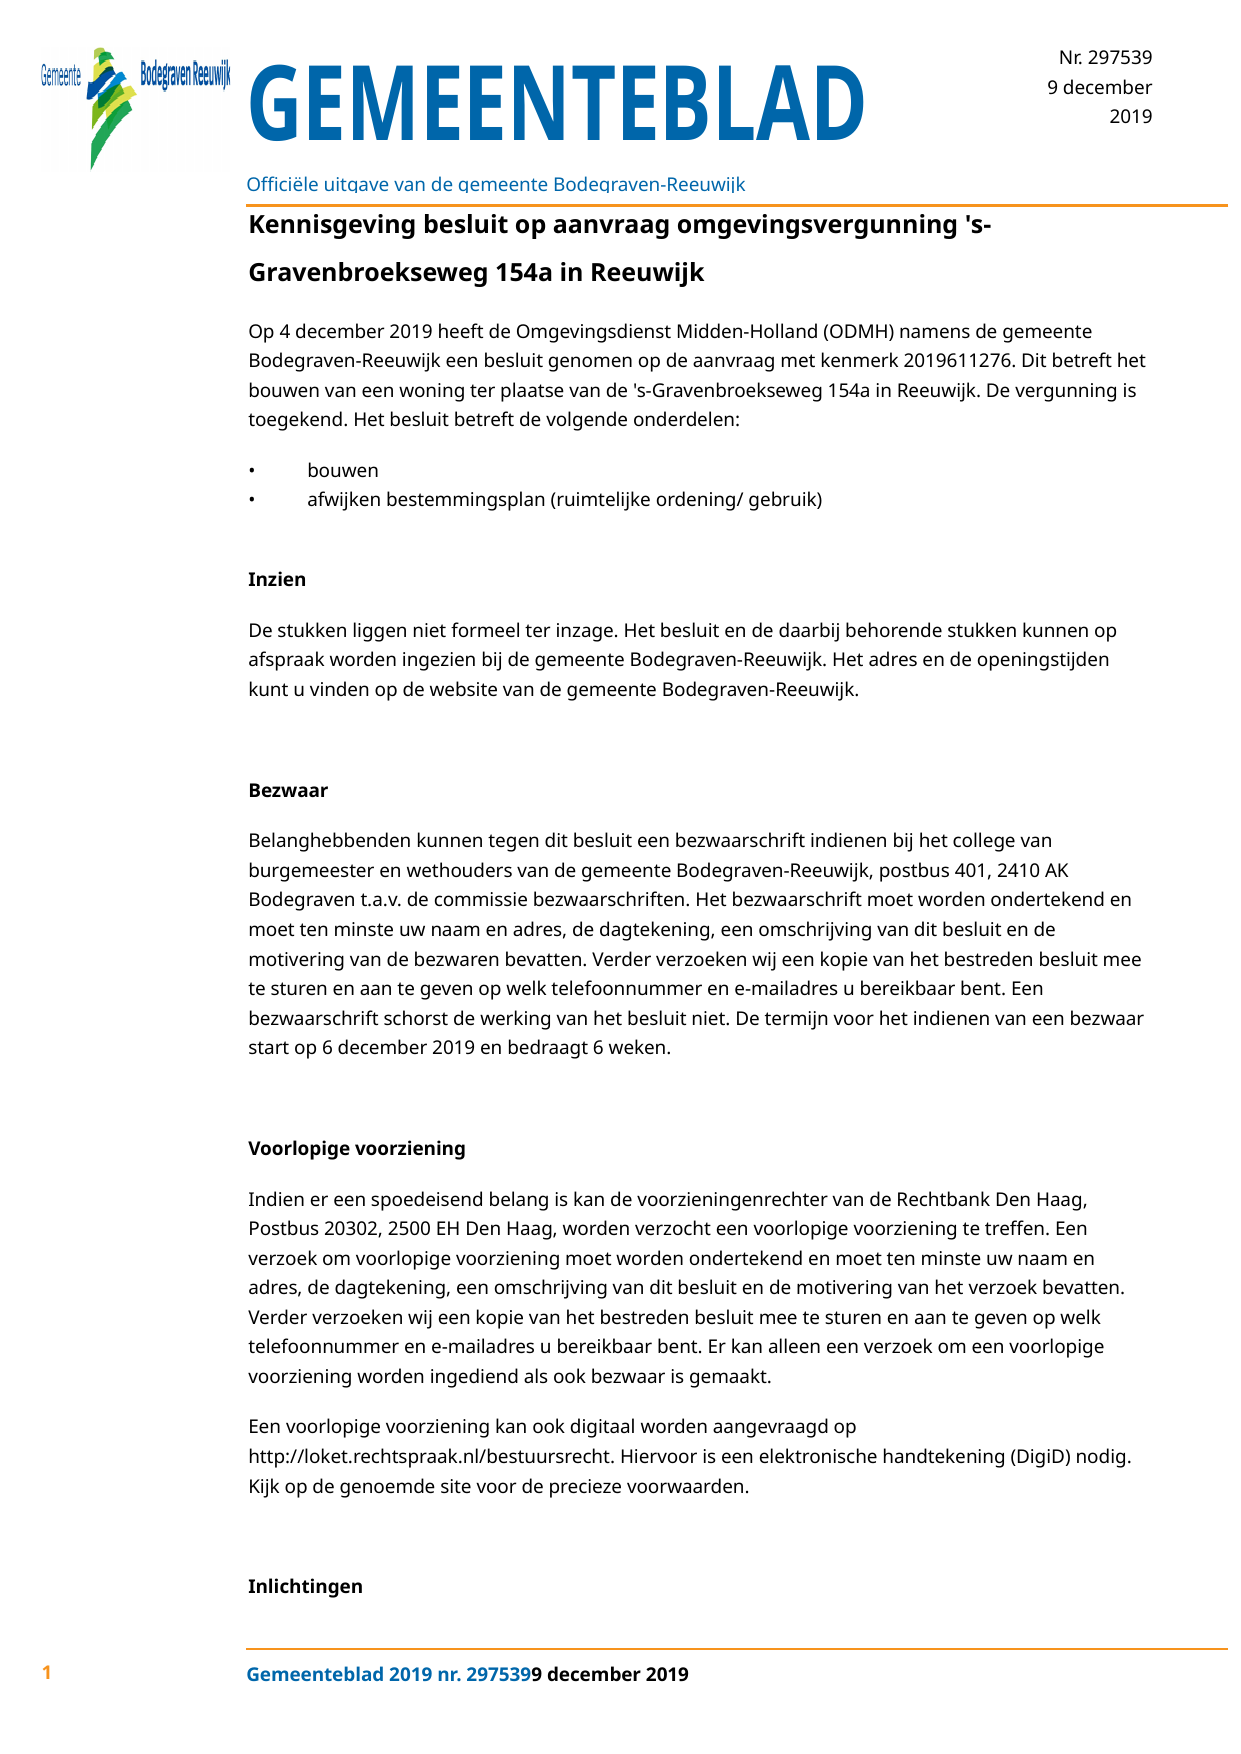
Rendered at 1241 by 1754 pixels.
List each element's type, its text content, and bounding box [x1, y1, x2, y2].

text Bezwaar [248, 777, 1152, 803]
text Een voorlopige voorziening kan ook digitaal worden aangevraagd op http://loket.rechtspraak.nl/bestuursrecht. Hiervoor is een elektronische handtekening (DigiD) nodig. Kijk op de genoemde site voor de precieze voorwaarden. [248, 1414, 1152, 1499]
text Inzien [248, 567, 1152, 592]
text Op 4 december 2019 heeft de Omgevingsdienst Midden-Holland (ODMH) namens de gemeente Bodegraven-Reeuwijk een besluit genomen op de aanvraag met kenmerk 2019611276. Dit betreft het bouwen van een woning ter plaatse van de 's-Gravenbroekseweg 154a in Reeuwijk. De vergunning is toegekend. Het besluit betreft de volgende onderdelen: [248, 318, 1152, 432]
text Belanghebbenden kunnen tegen dit besluit een bezwaarschrift indienen bij het college van burgemeester en wethouders van de gemeente Bodegraven-Reeuwijk, postbus 401, 2410 AK Bodegraven t.a.v. de commissie bezwaarschriften. Het bezwaarschrift moet worden ondertekend en moet ten minste uw naam en adres, de dagtekening, een omschrijving van dit besluit en de motivering van de bezwaren bevatten. Verder verzoeken wij een kopie van het bestreden besluit mee te sturen en aan te geven op welk telefoonnummer en e-mailadres u bereikbaar bent. Een bezwaarschrift schorst de werking van het besluit niet. De termijn voor het indienen van een bezwaar start op 6 december 2019 en bedraagt 6 weken. [248, 827, 1152, 1060]
text Kennisgeving besluit op aanvraag omgevingsvergunning 's-Gravenbroekseweg 154a in Reeuwijk [248, 207, 1152, 288]
list bouwen [248, 457, 1152, 483]
list afwijken bestemmingsplan (ruimtelijke ordening/ gebruik) [248, 487, 1152, 512]
text De stukken liggen niet formeel ter inzage. Het besluit en de daarbij behorende stukken kunnen op afspraak worden ingezien bij de gemeente Bodegraven-Reeuwijk. Het adres en de openingstijden kunt u vinden op de website van de gemeente Bodegraven-Reeuwijk. [248, 617, 1152, 702]
picture [41, 47, 231, 172]
text Indien er een spoedeisend belang is kan de voorzieningenrechter van de Rechtbank Den Haag, Postbus 20302, 2500 EH Den Haag, worden verzocht een voorlopige voorziening te treffen. Een verzoek om voorlopige voorziening moet worden ondertekend en moet ten minste uw naam en adres, de dagtekening, een omschrijving van dit besluit en de motivering van het verzoek bevatten. Verder verzoeken wij een kopie van het bestreden besluit mee te sturen en aan te geven op welk telefoonnummer en e-mailadres u bereikbaar bent. Er kan alleen een verzoek om een voorlopige voorziening worden ingediend als ook bezwaar is gemaakt. [248, 1186, 1152, 1389]
text Inlichtingen [248, 1574, 1152, 1599]
text Voorlopige voorziening [248, 1135, 1152, 1161]
